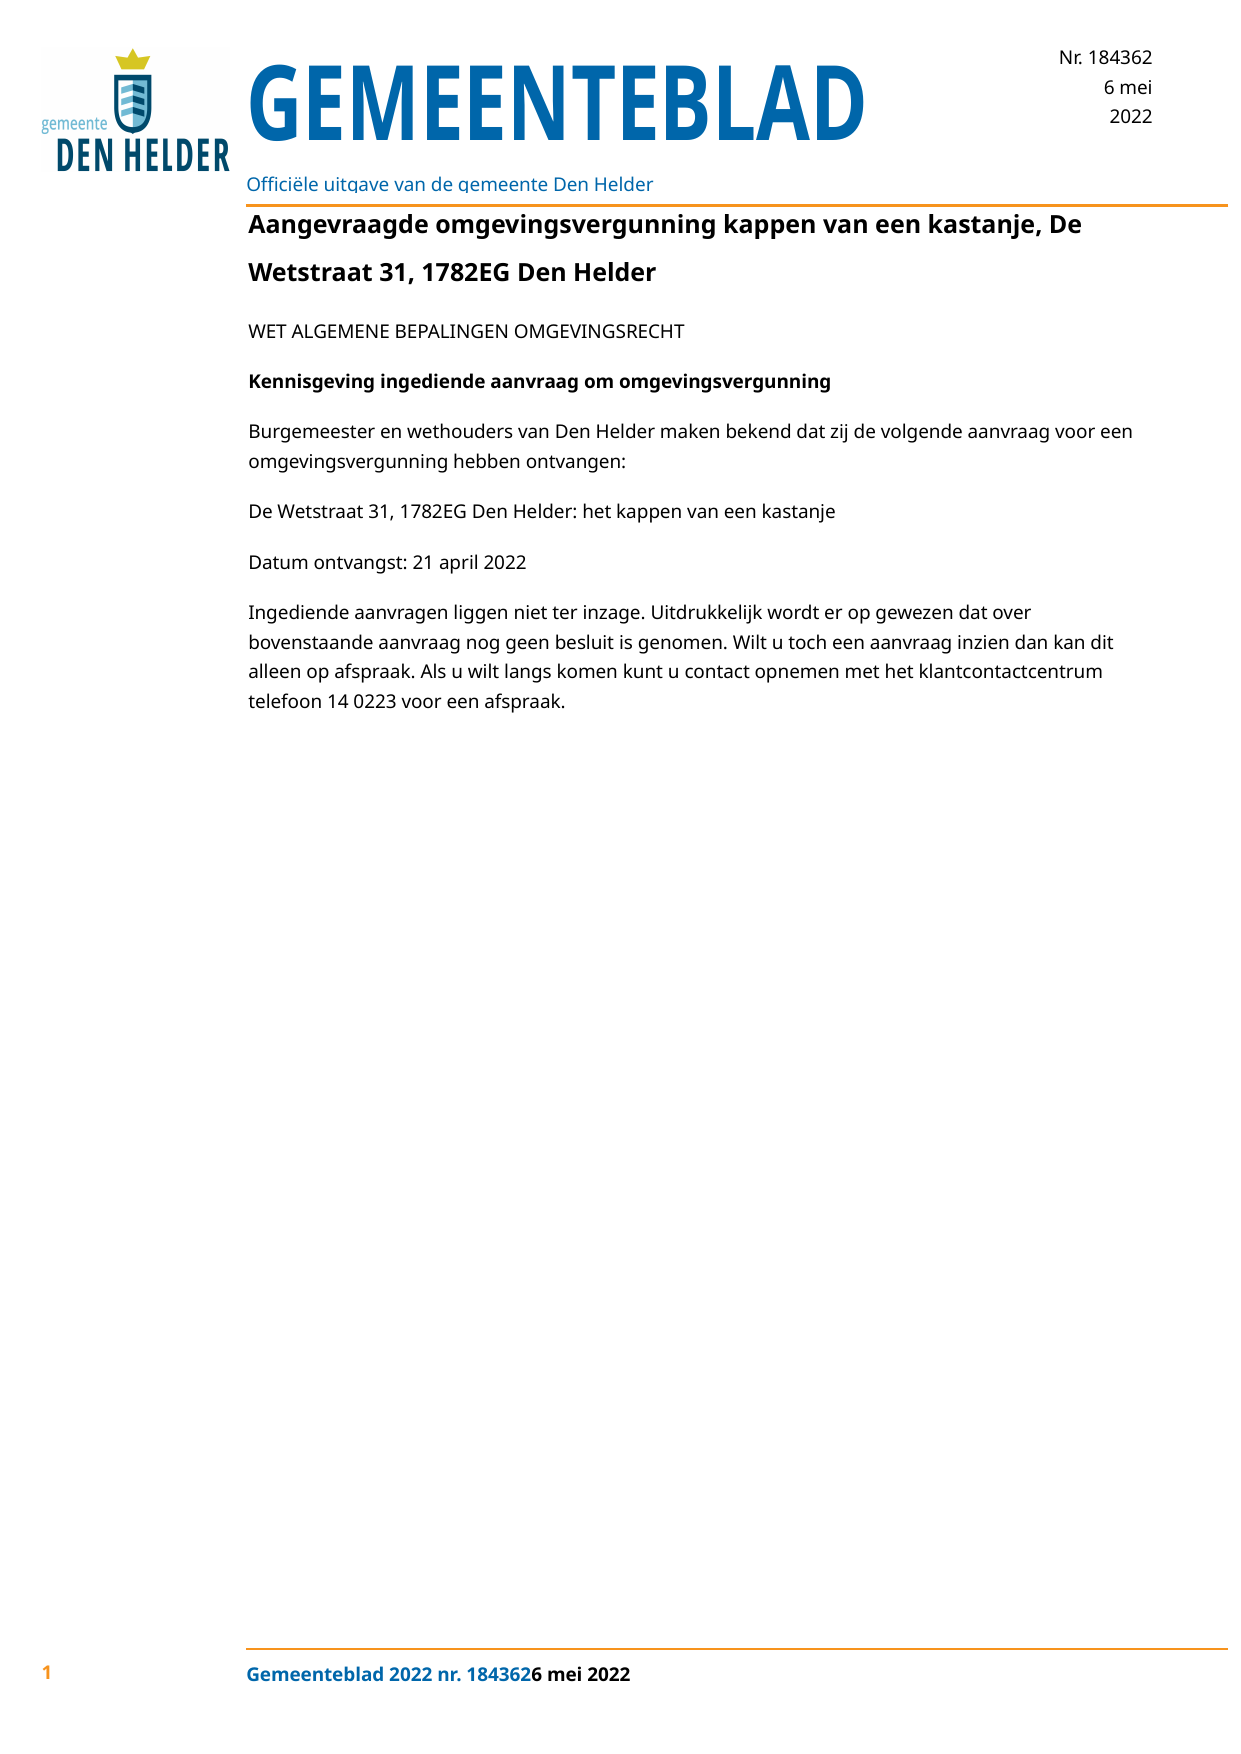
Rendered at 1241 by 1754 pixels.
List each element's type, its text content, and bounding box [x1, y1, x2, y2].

picture [220, 160, 224, 172]
picture [63, 144, 68, 165]
picture [182, 144, 187, 165]
text WET ALGEMENE BEPALINGEN OMGEVINGSRECHT [248, 318, 1152, 344]
text Ingediende aanvragen liggen niet ter inzage. Uitdrukkelijk wordt er op gewezen dat over bovenstaande aanvraag nog geen besluit is genomen. Wilt u toch een aanvraag inzien dan kan dit alleen op afspraak. Als u wilt langs komen kunt u contact opnemen met het klantcontactcentrum telefoon 14 0223 voor een afspraak. [248, 599, 1152, 714]
picture [130, 157, 135, 172]
picture [41, 47, 231, 172]
text Burgemeester en wethouders van Den Helder maken bekend dat zij de volgende aanvraag voor een omgevingsvergunning hebben ontvangen: [248, 419, 1152, 474]
text De Wetstraat 31, 1782EG Den Helder: het kappen van een kastanje [248, 499, 1152, 524]
picture [100, 154, 106, 172]
text Kennisgeving ingediende aanvraag om omgevingsvergunning [248, 368, 1152, 394]
text Datum ontvangst: 21 april 2022 [248, 549, 1152, 575]
text Aangevraagde omgevingsvergunning kappen van een kastanje, De Wetstraat 31, 1782EG Den Helder [248, 207, 1152, 288]
